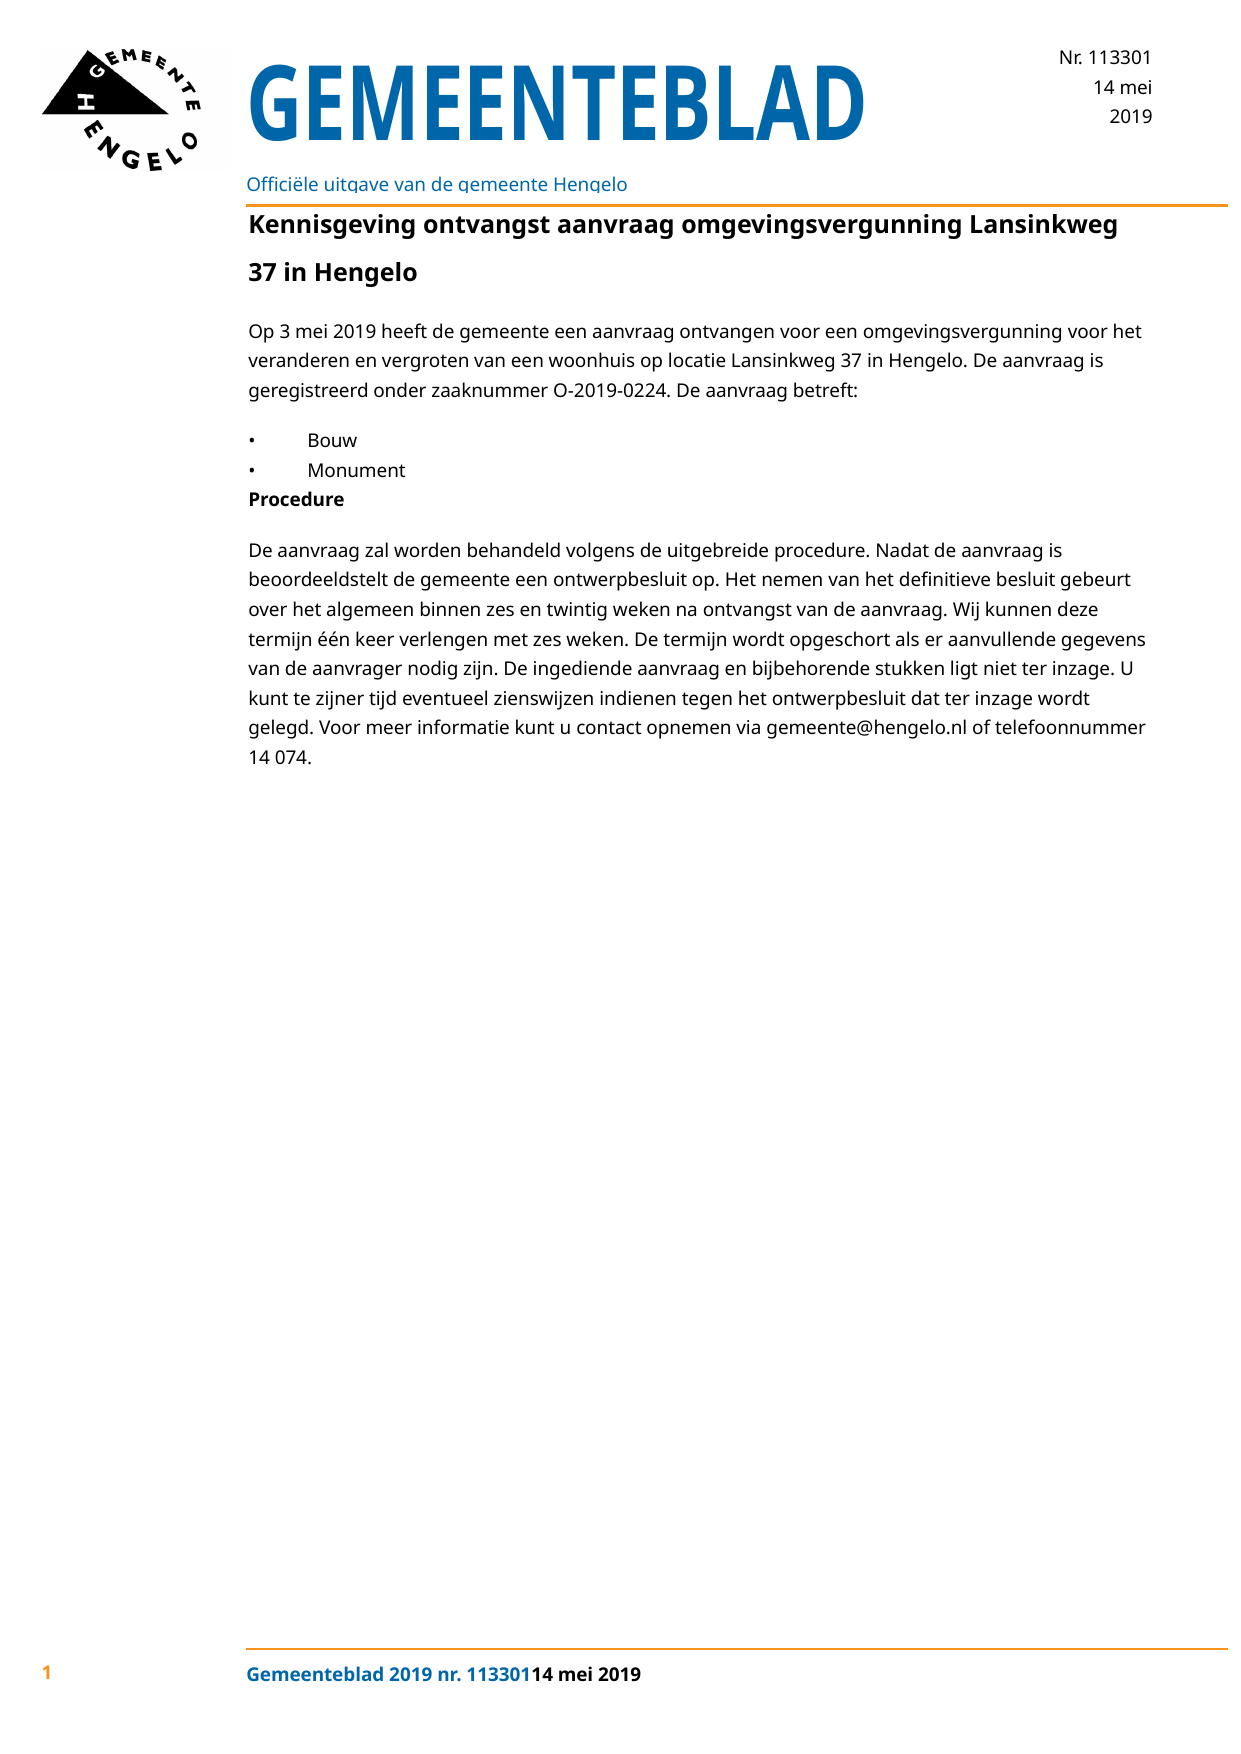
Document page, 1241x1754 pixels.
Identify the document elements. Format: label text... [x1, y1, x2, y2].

picture [41, 47, 231, 172]
list Bouw [248, 427, 1152, 453]
text Kennisgeving ontvangst aanvraag omgevingsvergunning Lansinkweg 37 in Hengelo [248, 207, 1152, 288]
list Monument [248, 457, 1152, 483]
text Op 3 mei 2019 heeft de gemeente een aanvraag ontvangen voor een omgevingsvergunning voor het veranderen en vergroten van een woonhuis op locatie Lansinkweg 37 in Hengelo. De aanvraag is geregistreerd onder zaaknummer O-2019-0224. De aanvraag betreft: [248, 318, 1152, 403]
text Procedure [248, 487, 1152, 512]
text De aanvraag zal worden behandeld volgens de uitgebreide procedure. Nadat de aanvraag is beoordeeldstelt de gemeente een ontwerpbesluit op. Het nemen van het definitieve besluit gebeurt over het algemeen binnen zes en twintig weken na ontvangst van de aanvraag. Wij kunnen deze termijn één keer verlengen met zes weken. De termijn wordt opgeschort als er aanvullende gegevens van de aanvrager nodig zijn. De ingediende aanvraag en bijbehorende stukken ligt niet ter inzage. U kunt te zijner tijd eventueel zienswijzen indienen tegen het ontwerpbesluit dat ter inzage wordt gelegd. Voor meer informatie kunt u contact opnemen via gemeente@hengelo.nl of telefoonnummer 14 074. [248, 537, 1152, 770]
